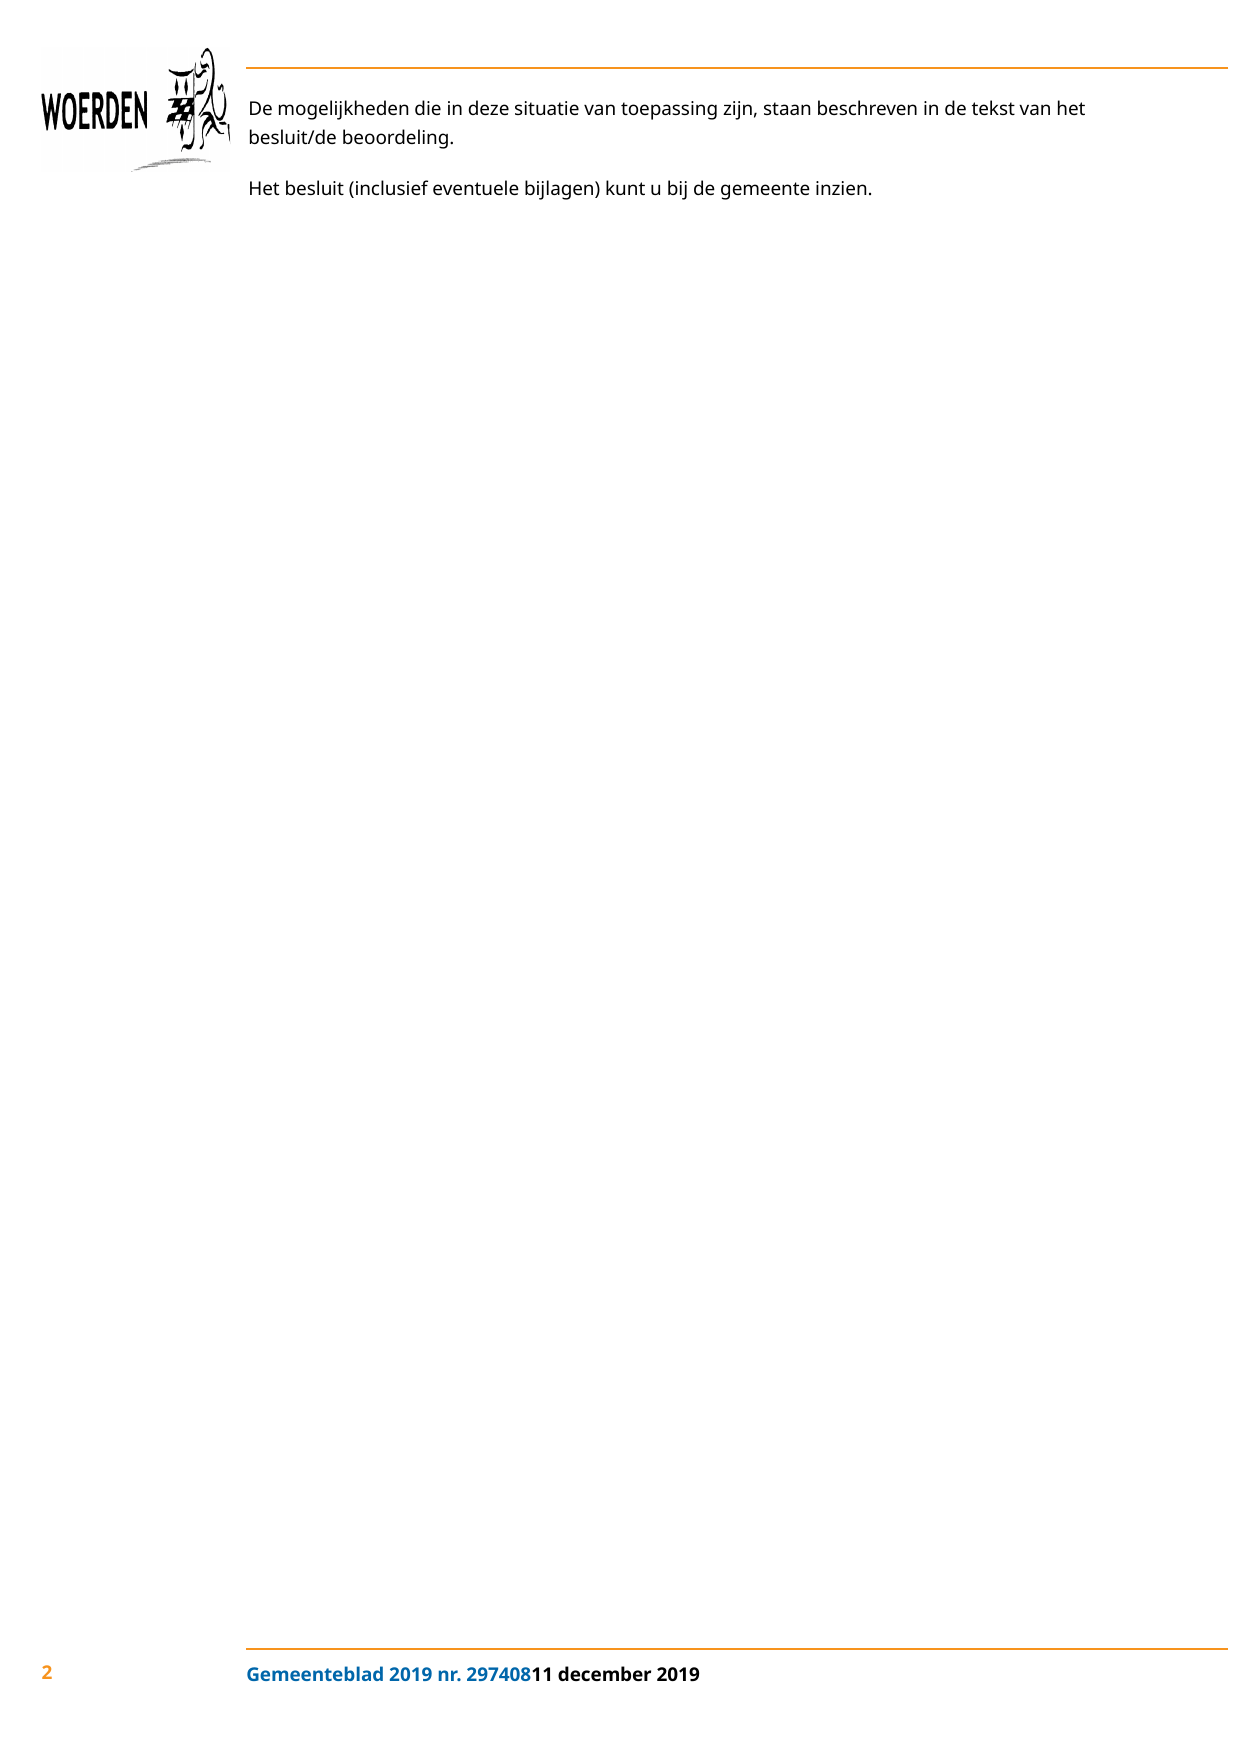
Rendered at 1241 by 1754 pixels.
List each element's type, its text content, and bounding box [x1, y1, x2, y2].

text Het besluit (inclusief eventuele bijlagen) kunt u bij de gemeente inzien. [248, 175, 1152, 201]
text De mogelijkheden die in deze situatie van toepassing zijn, staan beschreven in de tekst van het besluit/de beoordeling. [248, 95, 1152, 150]
picture [41, 47, 231, 172]
